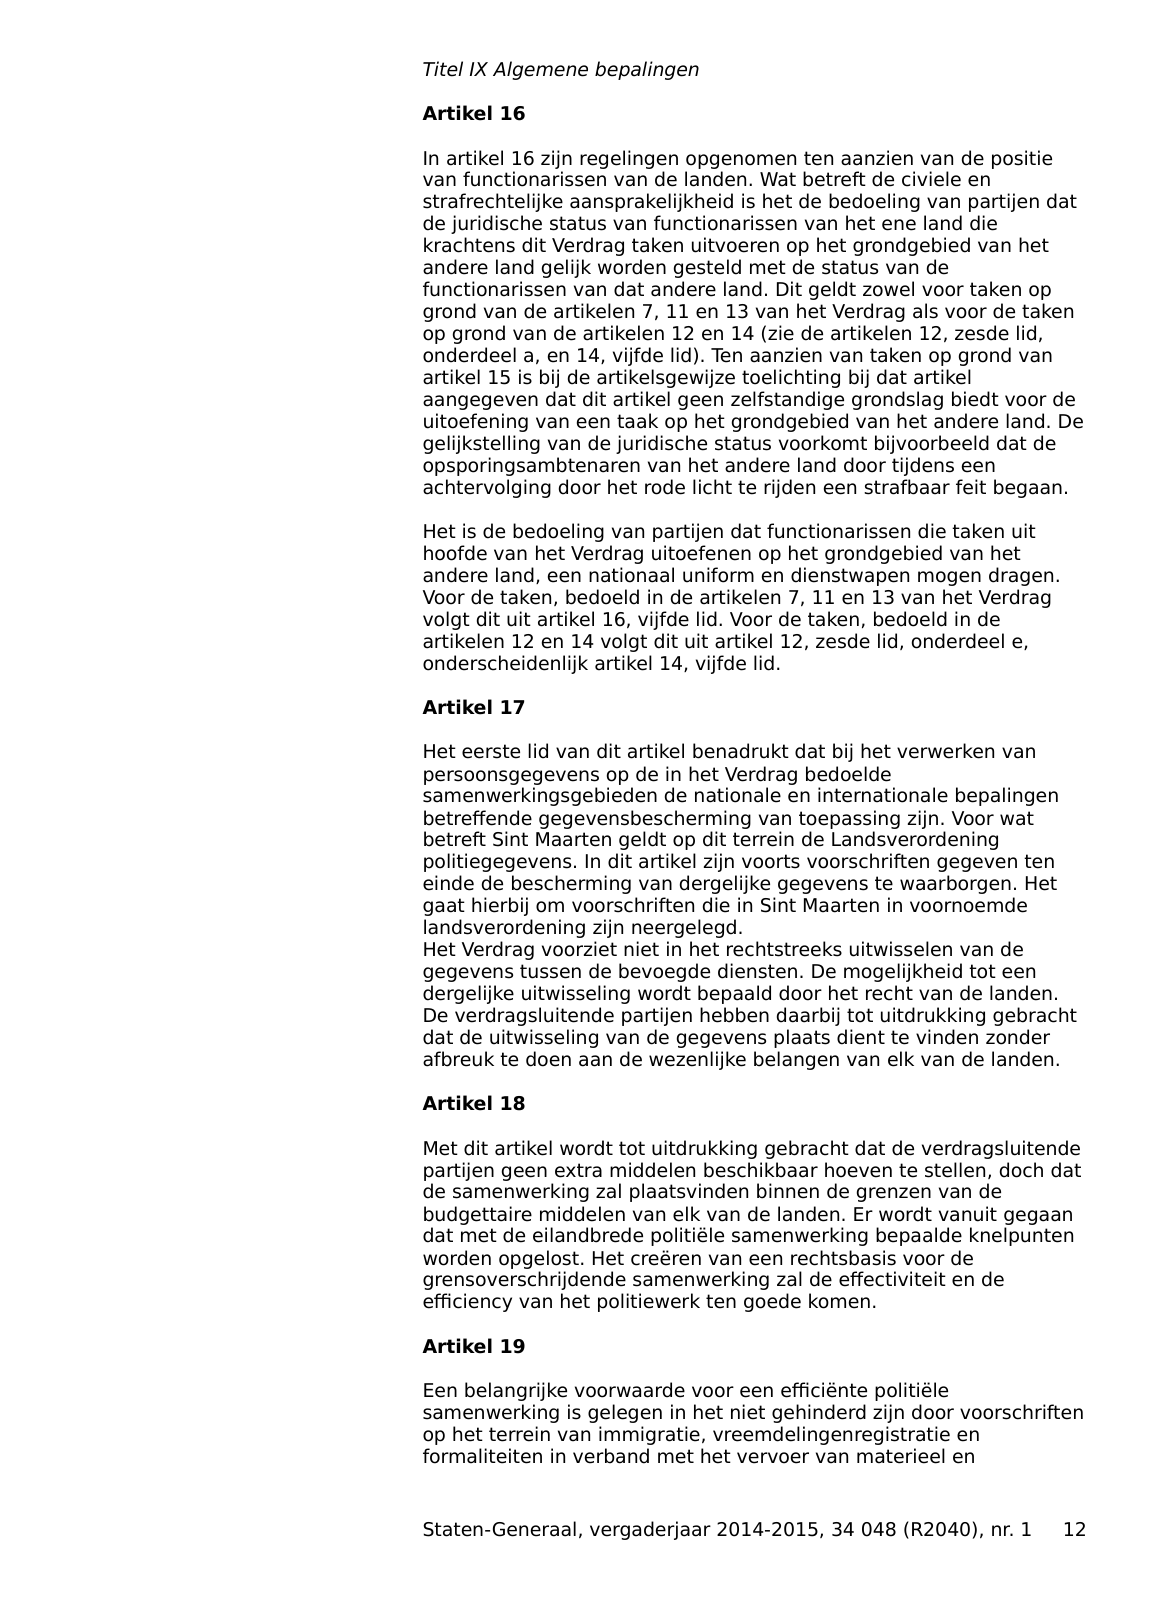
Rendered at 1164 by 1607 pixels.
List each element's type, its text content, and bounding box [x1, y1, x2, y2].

subtitle Artikel 18 [422, 1093, 1087, 1115]
subtitle Artikel 17 [422, 697, 1087, 719]
text In artikel 16 zijn regelingen opgenomen ten aanzien van de positie van functionarissen van de landen. Wat betreft de civiele en strafrechtelijke aansprakelijkheid is het de bedoeling van partijen dat de juridische status van functionarissen van het ene land die krachtens dit Verdrag taken uitvoeren op het grondgebied van het andere land gelijk worden gesteld met de status van de functionarissen van dat andere land. Dit geldt zowel voor taken op grond van de artikelen 7, 11 en 13 van het Verdrag als voor de taken op grond van de artikelen 12 en 14 (zie de artikelen 12, zesde lid, onderdeel a, en 14, vijfde lid). Ten aanzien van taken op grond van artikel 15 is bij de artikelsgewijze toelichting bij dat artikel aangegeven dat dit artikel geen zelfstandige grondslag biedt voor de uitoefening van een taak op het grondgebied van het andere land. De gelijkstelling van de juridische status voorkomt bijvoorbeeld dat de opsporingsambtenaren van het andere land door tijdens een achtervolging door het rode licht te rijden een strafbaar feit begaan. [422, 147, 1087, 499]
text Het Verdrag voorziet niet in het rechtstreeks uitwisselen van de gegevens tussen de bevoegde diensten. De mogelijkheid tot een dergelijke uitwisseling wordt bepaald door het recht van de landen. De verdragsluitende partijen hebben daarbij tot uitdrukking gebracht dat de uitwisseling van de gegevens plaats dient te vinden zonder afbreuk te doen aan de wezenlijke belangen van elk van de landen. [422, 939, 1087, 1071]
subtitle Artikel 19 [422, 1336, 1087, 1357]
subtitle Titel IX Algemene bepalingen [422, 59, 1087, 81]
subtitle Artikel 16 [422, 103, 1087, 125]
text Een belangrijke voorwaarde voor een efficiënte politiële samenwerking is gelegen in het niet gehinderd zijn door voorschriften op het terrein van immigratie, vreemdelingenregistratie en formaliteiten in verband met het vervoer van materieel en [422, 1380, 1087, 1468]
text Het is de bedoeling van partijen dat functionarissen die taken uit hoofde van het Verdrag uitoefenen op het grondgebied van het andere land, een nationaal uniform en dienstwapen mogen dragen. Voor de taken, bedoeld in de artikelen 7, 11 en 13 van het Verdrag volgt dit uit artikel 16, vijfde lid. Voor de taken, bedoeld in de artikelen 12 en 14 volgt dit uit artikel 12, zesde lid, onderdeel e, onderscheidenlijk artikel 14, vijfde lid. [422, 521, 1087, 675]
text Met dit artikel wordt tot uitdrukking gebracht dat de verdragsluitende partijen geen extra middelen beschikbaar hoeven te stellen, doch dat de samenwerking zal plaatsvinden binnen de grenzen van de budgettaire middelen van elk van de landen. Er wordt vanuit gegaan dat met de eilandbrede politiële samenwerking bepaalde knelpunten worden opgelost. Het creëren van een rechtsbasis voor de grensoverschrijdende samenwerking zal de effectiviteit en de efficiency van het politiewerk ten goede komen. [422, 1137, 1087, 1313]
text Het eerste lid van dit artikel benadrukt dat bij het verwerken van persoonsgegevens op de in het Verdrag bedoelde samenwerkingsgebieden de nationale en internationale bepalingen betreffende gegevensbescherming van toepassing zijn. Voor wat betreft Sint Maarten geldt op dit terrein de Landsverordening politiegegevens. In dit artikel zijn voorts voorschriften gegeven ten einde de bescherming van dergelijke gegevens te waarborgen. Het gaat hierbij om voorschriften die in Sint Maarten in voornoemde landsverordening zijn neergelegd. [422, 741, 1087, 939]
